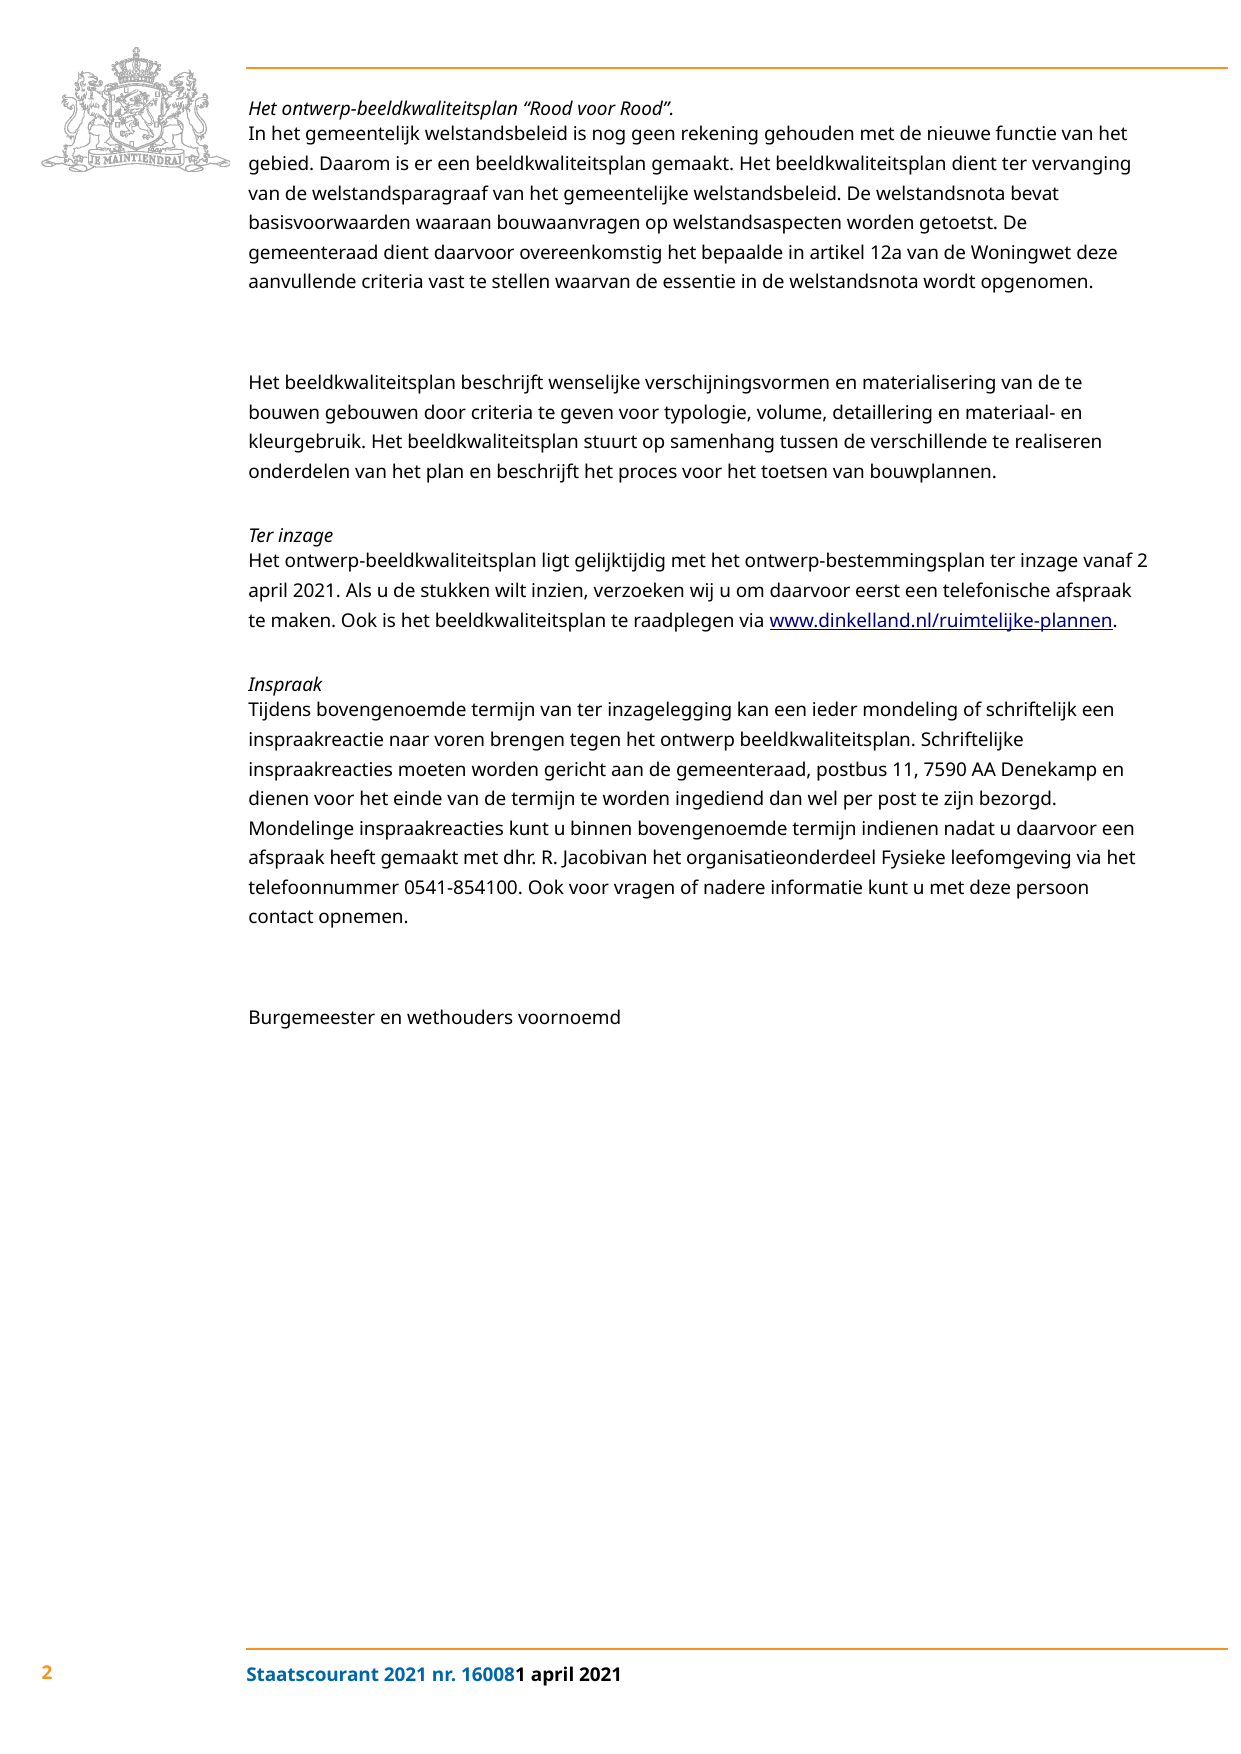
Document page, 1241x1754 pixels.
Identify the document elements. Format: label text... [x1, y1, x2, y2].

text Het ontwerp-beeldkwaliteitsplan ligt gelijktijdig met het ontwerp-bestemmingsplan ter inzage vanaf 2 april 2021. Als u de stukken wilt inzien, verzoeken wij u om daarvoor eerst een telefonische afspraak te maken. Ook is het beeldkwaliteitsplan te raadplegen via www.dinkelland.nl/ruimtelijke-plannen. [248, 548, 1152, 633]
text Inspraak [248, 671, 1152, 697]
text Het beeldkwaliteitsplan beschrijft wenselijke verschijningsvormen en materialisering van de te bouwen gebouwen door criteria te geven voor typologie, volume, detaillering en materiaal- en kleurgebruik. Het beeldkwaliteitsplan stuurt op samenhang tussen de verschillende te realiseren onderdelen van het plan en beschrijft het proces voor het toetsen van bouwplannen. [248, 369, 1152, 484]
text In het gemeentelijk welstandsbeleid is nog geen rekening gehouden met de nieuwe functie van het gebied. Daarom is er een beeldkwaliteitsplan gemaakt. Het beeldkwaliteitsplan dient ter vervanging van de welstandsparagraaf van het gemeentelijke welstandsbeleid. De welstandsnota bevat basisvoorwaarden waaraan bouwaanvragen op welstandsaspecten worden getoetst. De gemeenteraad dient daarvoor overeenkomstig het bepaalde in artikel 12a van de Woningwet deze aanvullende criteria vast te stellen waarvan de essentie in de welstandsnota wordt opgenomen. [248, 121, 1152, 294]
picture [41, 47, 231, 172]
text Burgemeester en wethouders voornoemd [248, 1004, 1152, 1030]
text Ter inzage [248, 522, 1152, 548]
text Tijdens bovengenoemde termijn van ter inzagelegging kan een ieder mondeling of schriftelijk een inspraakreactie naar voren brengen tegen het ontwerp beeldkwaliteitsplan. Schriftelijke inspraakreacties moeten worden gericht aan de gemeenteraad, postbus 11, 7590 AA Denekamp en dienen voor het einde van de termijn te worden ingediend dan wel per post te zijn bezorgd. Mondelinge inspraakreacties kunt u binnen bovengenoemde termijn indienen nadat u daarvoor een afspraak heeft gemaakt met dhr. R. Jacobivan het organisatieonderdeel Fysieke leefomgeving via het telefoonnummer 0541-854100. Ook voor vragen of nadere informatie kunt u met deze persoon contact opnemen. [248, 697, 1152, 929]
text Het ontwerp-beeldkwaliteitsplan “Rood voor Rood”. [248, 95, 1152, 121]
